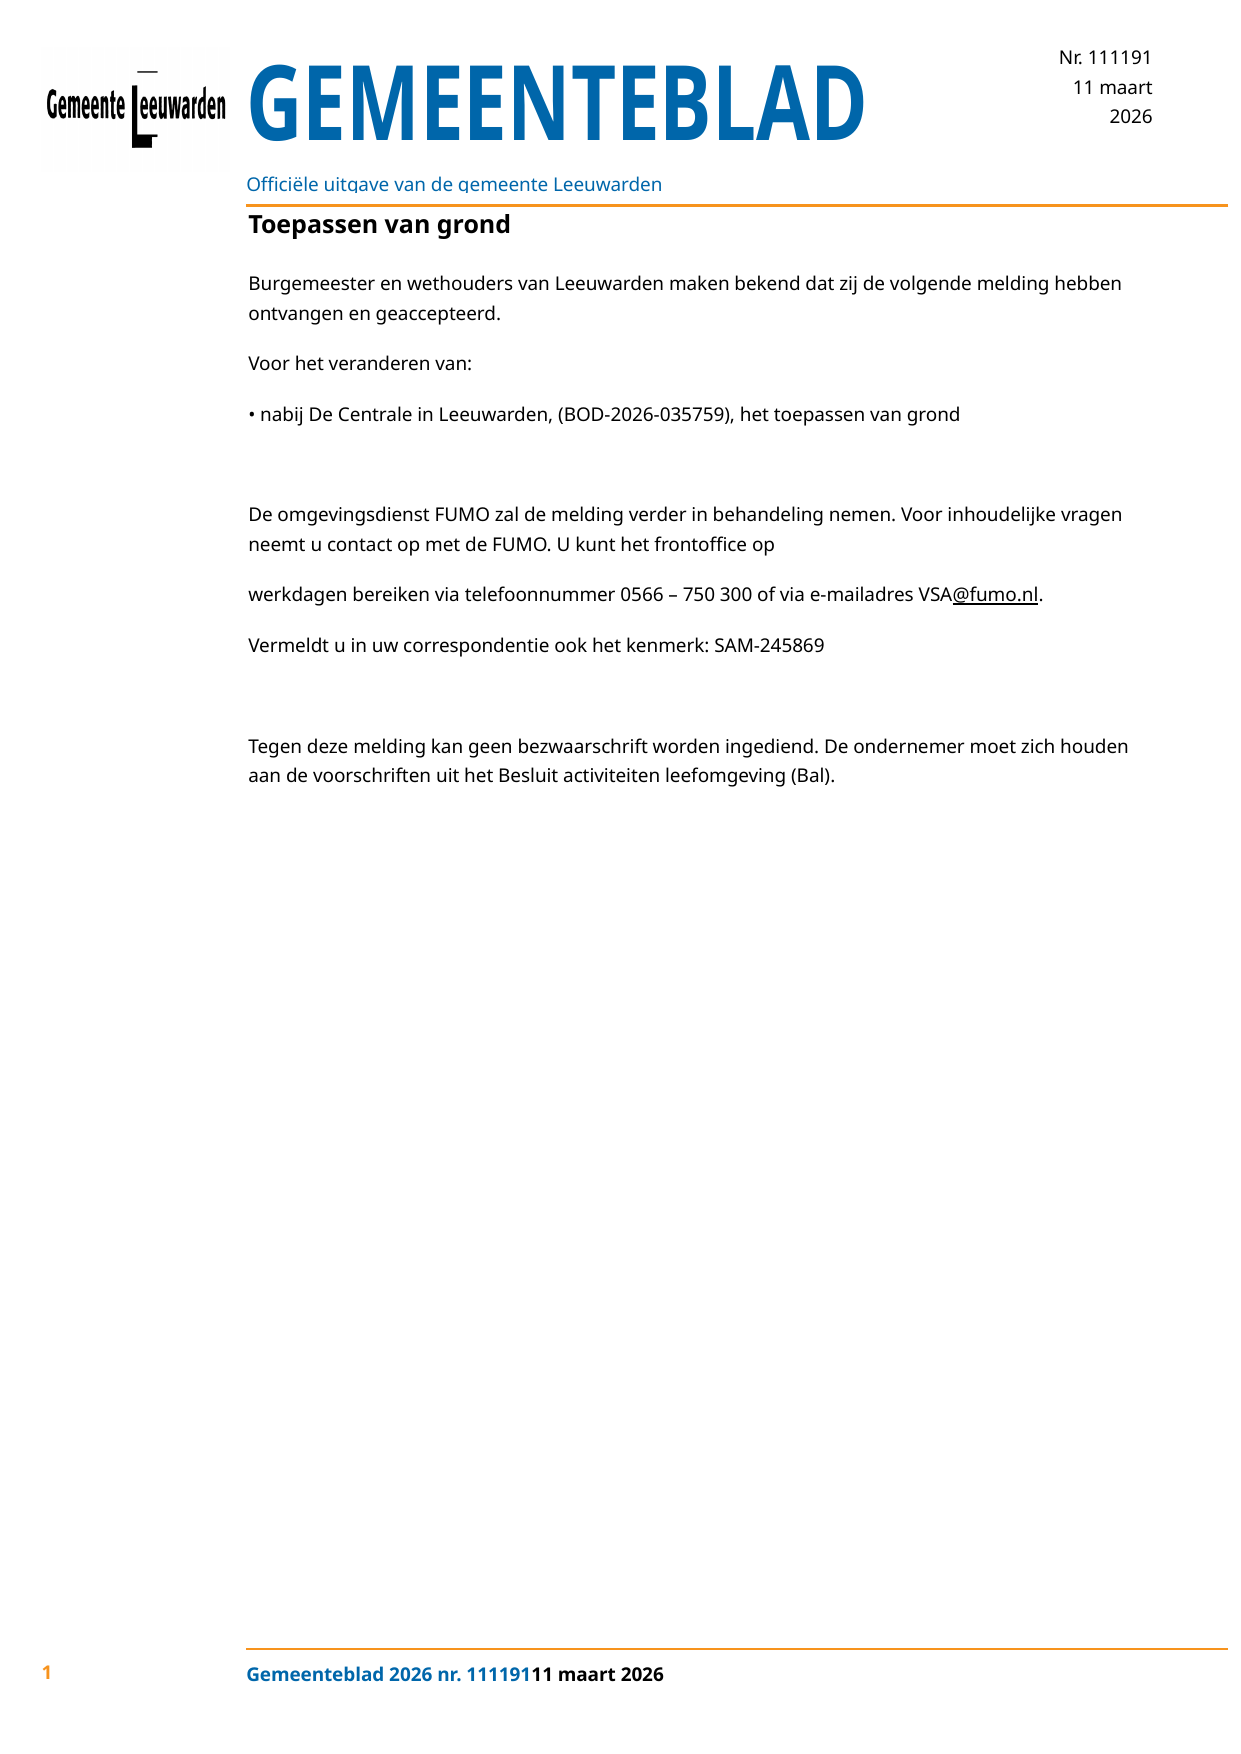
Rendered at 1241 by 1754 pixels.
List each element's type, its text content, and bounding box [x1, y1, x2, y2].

text Vermeldt u in uw correspondentie ook het kenmerk: SAM-245869 [248, 632, 1152, 658]
text Burgemeester en wethouders van Leeuwarden maken bekend dat zij de volgende melding hebben ontvangen en geaccepteerd. [248, 270, 1152, 326]
text werkdagen bereiken via telefoonnummer 0566 – 750 300 of via e-mailadres VSA@fumo.nl. [248, 582, 1152, 607]
text Voor het veranderen van: [248, 350, 1152, 376]
text Tegen deze melding kan geen bezwaarschrift worden ingediend. De ondernemer moet zich houden aan de voorschriften uit het Besluit activiteiten leefomgeving (Bal). [248, 733, 1152, 788]
picture [41, 47, 231, 172]
text De omgevingsdienst FUMO zal de melding verder in behandeling nemen. Voor inhoudelijke vragen neemt u contact op met de FUMO. U kunt het frontoffice op [248, 502, 1152, 557]
text Toepassen van grond [248, 207, 1152, 241]
text • nabij De Centrale in Leeuwarden, (BOD-2026-035759), het toepassen van grond [248, 401, 1152, 426]
